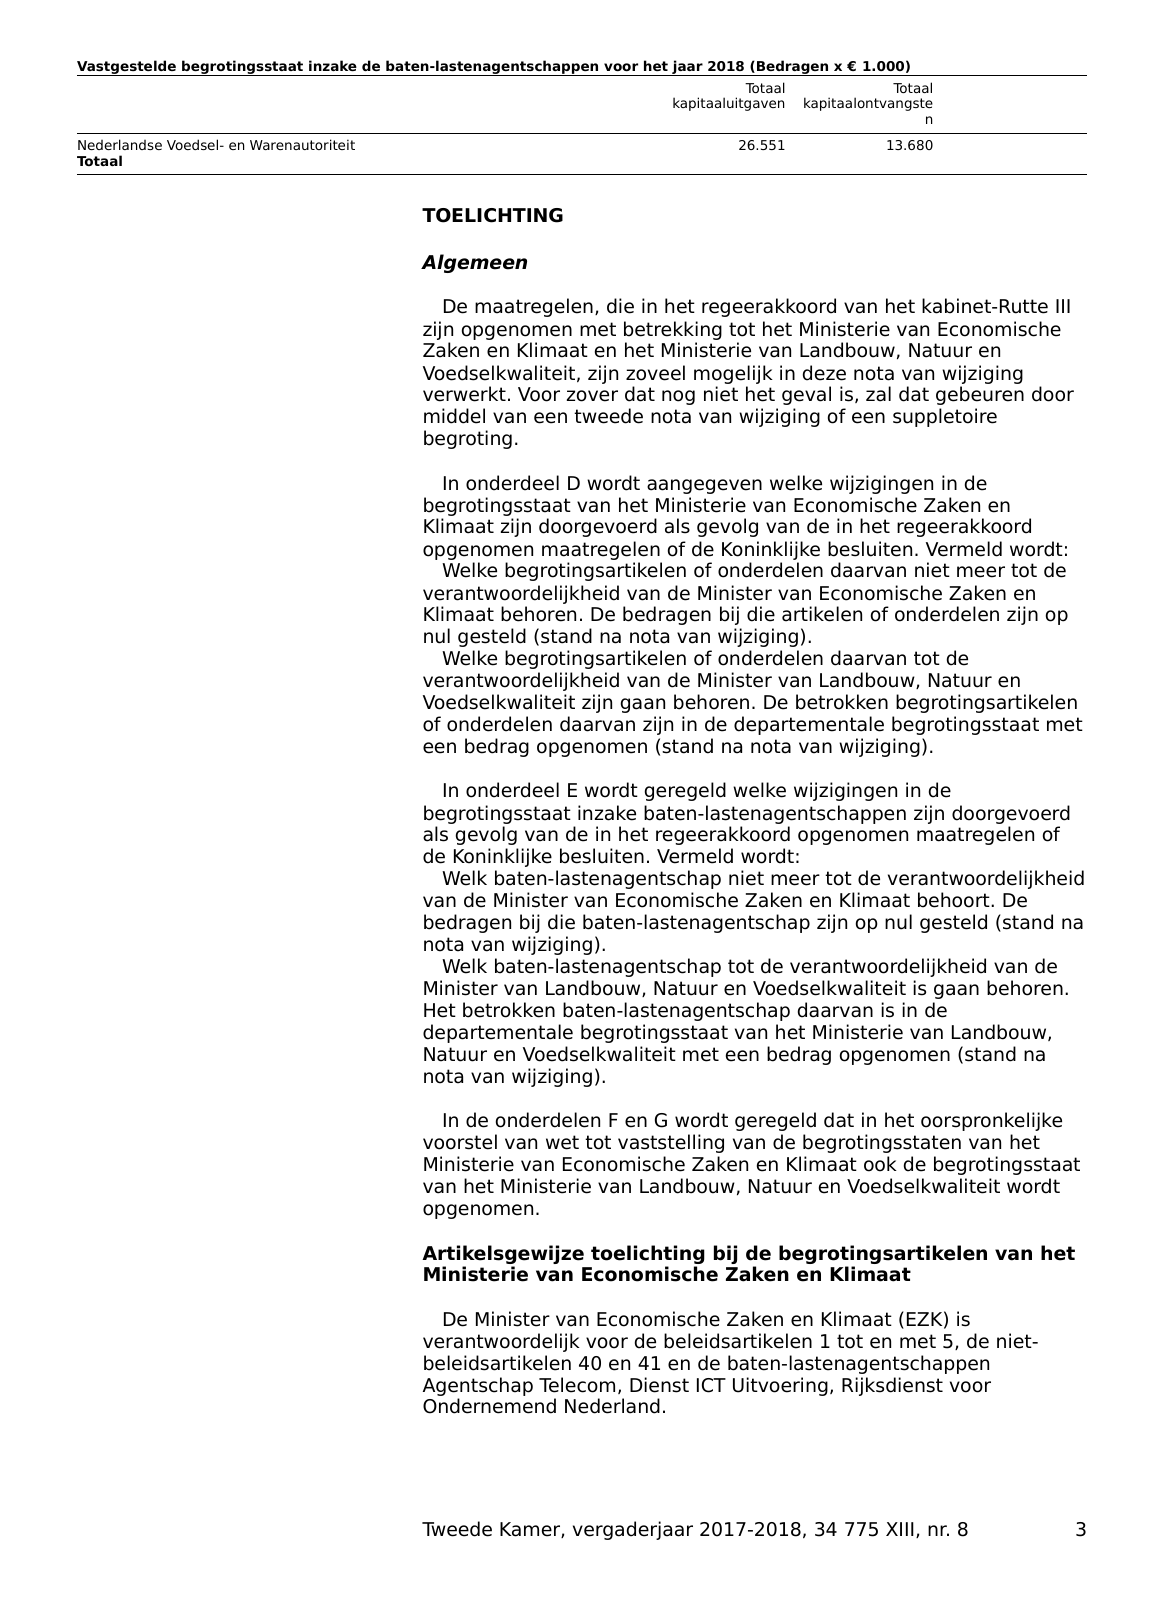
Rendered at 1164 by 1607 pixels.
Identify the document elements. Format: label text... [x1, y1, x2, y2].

table_cell [791, 154, 939, 174]
text In onderdeel E wordt geregeld welke wijzigingen in de begrotingsstaat inzake baten-lastenagentschappen zijn doorgevoerd als gevolg van de in het regeerakkoord opgenomen maatregelen of de Koninklijke besluiten. Vermeld wordt: [422, 780, 1087, 868]
subtitle Artikelsgewijze toelichting bij de begrotingsartikelen van het Ministerie van Economische Zaken en Klimaat [422, 1242, 1087, 1286]
text De Minister van Economische Zaken en Klimaat (EZK) is verantwoordelijk voor de beleidsartikelen 1 tot en met 5, de niet-beleidsartikelen 40 en 41 en de baten-lastenagentschappen Agentschap Telecom, Dienst ICT Uitvoering, Rijksdienst voor Ondernemend Nederland. [422, 1308, 1087, 1418]
table_cell [939, 76, 1087, 132]
table_cell [939, 154, 1087, 174]
table_cell Totaal kapitaalontvangsten [791, 76, 939, 132]
table_cell Nederlandse Voedsel- en Warenautoriteit [77, 134, 644, 154]
text De maatregelen, die in het regeerakkoord van het kabinet-Rutte III zijn opgenomen met betrekking tot het Ministerie van Economische Zaken en Klimaat en het Ministerie van Landbouw, Natuur en Voedselkwaliteit, zijn zoveel mogelijk in deze nota van wijziging verwerkt. Voor zover dat nog niet het geval is, zal dat gebeuren door middel van een tweede nota van wijziging of een suppletoire begroting. [422, 296, 1087, 450]
subtitle TOELICHTING [422, 205, 1087, 227]
text In onderdeel D wordt aangegeven welke wijzigingen in de begrotingsstaat van het Ministerie van Economische Zaken en Klimaat zijn doorgevoerd als gevolg van de in het regeerakkoord opgenomen maatregelen of de Koninklijke besluiten. Vermeld wordt: [422, 472, 1087, 560]
table_cell [939, 134, 1087, 154]
text In de onderdelen F en G wordt geregeld dat in het oorspronkelijke voorstel van wet tot vaststelling van de begrotingsstaten van het Ministerie van Economische Zaken en Klimaat ook de begrotingsstaat van het Ministerie van Landbouw, Natuur en Voedselkwaliteit wordt opgenomen. [422, 1110, 1087, 1220]
table_cell Totaal [77, 154, 644, 174]
text Welk baten-lastenagentschap niet meer tot de verantwoordelijkheid van de Minister van Economische Zaken en Klimaat behoort. De bedragen bij die baten-lastenagentschap zijn op nul gesteld (stand na nota van wijziging). [422, 868, 1087, 956]
subtitle Algemeen [422, 252, 1087, 274]
table_header Vastgestelde begrotingsstaat inzake de baten-lastenagentschappen voor het jaar 2018 (Bedragen x € 1.000) [77, 59, 1087, 75]
text Welk baten-lastenagentschap tot de verantwoordelijkheid van de Minister van Landbouw, Natuur en Voedselkwaliteit is gaan behoren. Het betrokken baten-lastenagentschap daarvan is in de departementale begrotingsstaat van het Ministerie van Landbouw, Natuur en Voedselkwaliteit met een bedrag opgenomen (stand na nota van wijziging). [422, 956, 1087, 1088]
text Welke begrotingsartikelen of onderdelen daarvan niet meer tot de verantwoordelijkheid van de Minister van Economische Zaken en Klimaat behoren. De bedragen bij die artikelen of onderdelen zijn op nul gesteld (stand na nota van wijziging). [422, 560, 1087, 648]
table_cell [644, 154, 791, 174]
text Welke begrotingsartikelen of onderdelen daarvan tot de verantwoordelijkheid van de Minister van Landbouw, Natuur en Voedselkwaliteit zijn gaan behoren. De betrokken begrotingsartikelen of onderdelen daarvan zijn in de departementale begrotingsstaat met een bedrag opgenomen (stand na nota van wijziging). [422, 648, 1087, 758]
table_cell Totaal kapitaaluitgaven [644, 76, 791, 132]
table_cell [77, 76, 644, 132]
table_cell 13.680 [791, 134, 939, 154]
table_cell 26.551 [644, 134, 791, 154]
